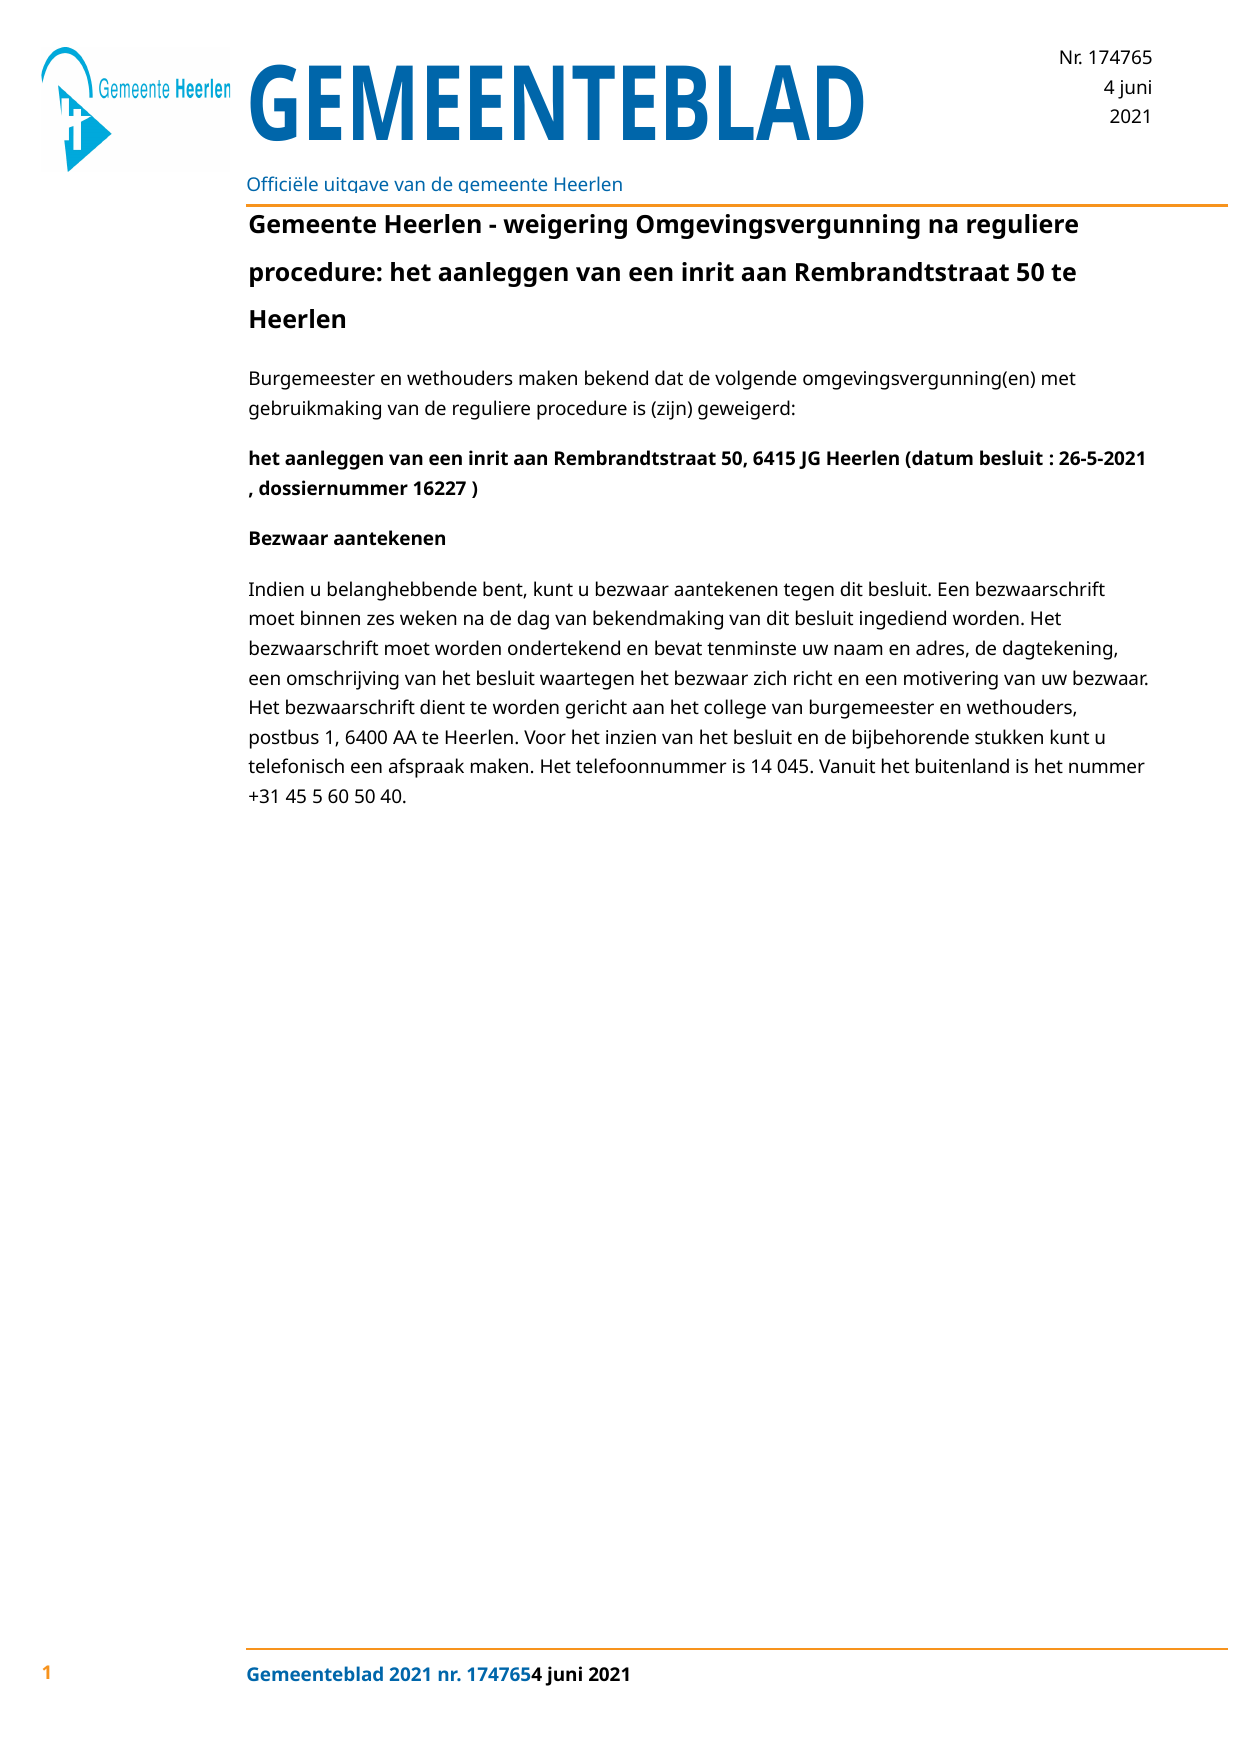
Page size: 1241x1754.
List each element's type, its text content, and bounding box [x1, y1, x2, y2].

text Indien u belanghebbende bent, kunt u bezwaar aantekenen tegen dit besluit. Een bezwaarschrift moet binnen zes weken na de dag van bekendmaking van dit besluit ingediend worden. Het bezwaarschrift moet worden ondertekend en bevat tenminste uw naam en adres, de dagtekening, een omschrijving van het besluit waartegen het bezwaar zich richt en een motivering van uw bezwaar. Het bezwaarschrift dient te worden gericht aan het college van burgemeester en wethouders, postbus 1, 6400 AA te Heerlen. Voor het inzien van het besluit en de bijbehorende stukken kunt u telefonisch een afspraak maken. Het telefoonnummer is 14 045. Vanuit het buitenland is het nummer +31 45 5 60 50 40. [248, 576, 1152, 809]
text Bezwaar aantekenen [248, 526, 1152, 551]
picture [41, 47, 59, 70]
text Gemeente Heerlen - weigering Omgevingsvergunning na reguliere procedure: het aanleggen van een inrit aan Rembrandtstraat 50 te Heerlen [248, 207, 1152, 336]
picture [41, 47, 231, 172]
text Burgemeester en wethouders maken bekend dat de volgende omgevingsvergunning(en) met gebruikmaking van de reguliere procedure is (zijn) geweigerd: [248, 366, 1152, 421]
text het aanleggen van een inrit aan Rembrandtstraat 50, 6415 JG Heerlen (datum besluit : 26-5-2021 , dossiernummer 16227 ) [248, 446, 1152, 501]
